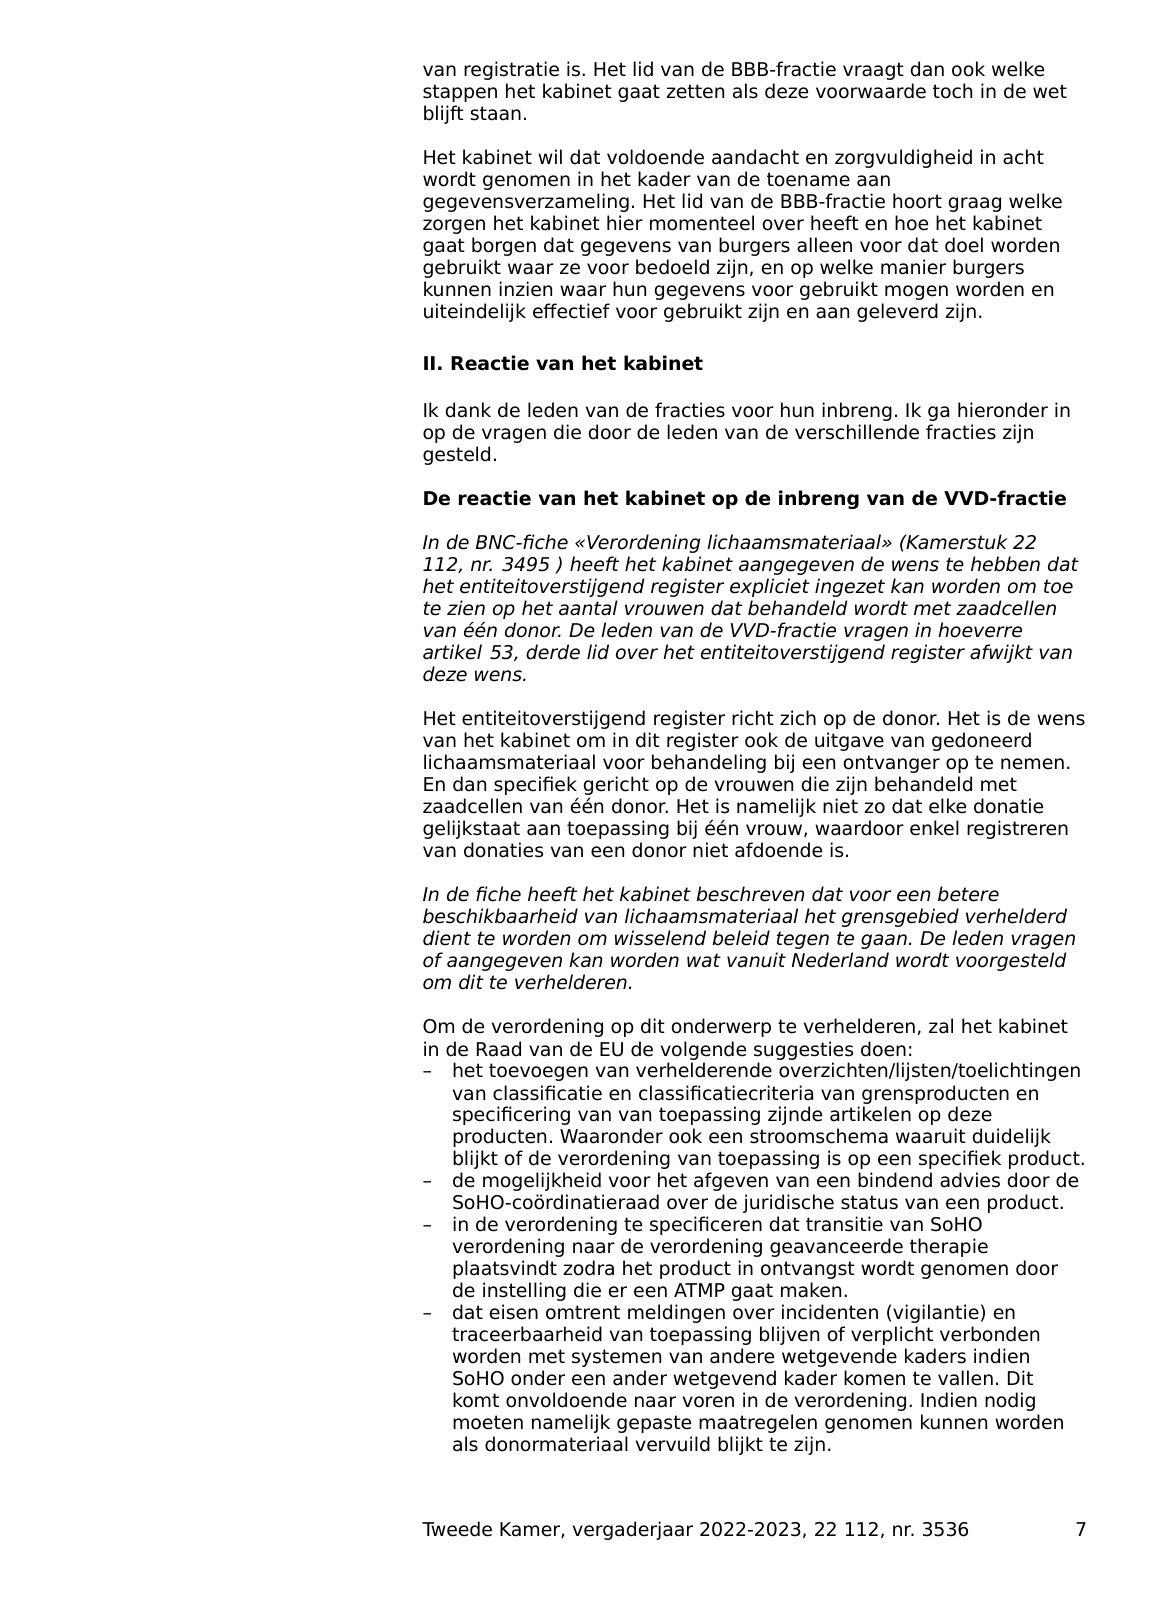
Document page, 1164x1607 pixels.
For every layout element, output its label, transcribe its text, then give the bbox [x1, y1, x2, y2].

text Het kabinet wil dat voldoende aandacht en zorgvuldigheid in acht wordt genomen in het kader van de toename aan gegevensverzameling. Het lid van de BBB-fractie hoort graag welke zorgen het kabinet hier momenteel over heeft en hoe het kabinet gaat borgen dat gegevens van burgers alleen voor dat doel worden gebruikt waar ze voor bedoeld zijn, en op welke manier burgers kunnen inzien waar hun gegevens voor gebruikt mogen worden en uiteindelijk effectief voor gebruikt zijn en aan geleverd zijn. [422, 147, 1087, 323]
text – het toevoegen van verhelderende overzichten/lijsten/toelichtingen van classificatie en classificatiecriteria van grensproducten en specificering van van toepassing zijnde artikelen op deze producten. Waaronder ook een stroomschema waaruit duidelijk blijkt of de verordening van toepassing is op een specifiek product. [422, 1060, 1087, 1170]
text – de mogelijkheid voor het afgeven van een bindend advies door de SoHO-coördinatieraad over de juridische status van een product. [422, 1170, 1087, 1214]
text Het entiteitoverstijgend register richt zich op de donor. Het is de wens van het kabinet om in dit register ook de uitgave van gedoneerd lichaamsmateriaal voor behandeling bij een ontvanger op te nemen. En dan specifiek gericht op de vrouwen die zijn behandeld met zaadcellen van één donor. Het is namelijk niet zo dat elke donatie gelijkstaat aan toepassing bij één vrouw, waardoor enkel registreren van donaties van een donor niet afdoende is. [422, 708, 1087, 862]
text van registratie is. Het lid van de BBB-fractie vraagt dan ook welke stappen het kabinet gaat zetten als deze voorwaarde toch in de wet blijft staan. [422, 59, 1087, 125]
text In de fiche heeft het kabinet beschreven dat voor een betere beschikbaarheid van lichaamsmateriaal het grensgebied verhelderd dient te worden om wisselend beleid tegen te gaan. De leden vragen of aangegeven kan worden wat vanuit Nederland wordt voorgesteld om dit te verhelderen. [422, 884, 1087, 994]
text Om de verordening op dit onderwerp te verhelderen, zal het kabinet in de Raad van de EU de volgende suggesties doen: [422, 1016, 1087, 1060]
subtitle II. Reactie van het kabinet [422, 353, 1087, 375]
text Ik dank de leden van de fracties voor hun inbreng. Ik ga hieronder in op de vragen die door de leden van de verschillende fracties zijn gesteld. [422, 400, 1087, 466]
text In de BNC-fiche «Verordening lichaamsmateriaal» (Kamerstuk 22 112, nr. 3495 ) heeft het kabinet aangegeven de wens te hebben dat het entiteitoverstijgend register expliciet ingezet kan worden om toe te zien op het aantal vrouwen dat behandeld wordt met zaadcellen van één donor. De leden van de VVD-fractie vragen in hoeverre artikel 53, derde lid over het entiteitoverstijgend register afwijkt van deze wens. [422, 532, 1087, 686]
text – dat eisen omtrent meldingen over incidenten (vigilantie) en traceerbaarheid van toepassing blijven of verplicht verbonden worden met systemen van andere wetgevende kaders indien SoHO onder een ander wetgevend kader komen te vallen. Dit komt onvoldoende naar voren in de verordening. Indien nodig moeten namelijk gepaste maatregelen genomen kunnen worden als donormateriaal vervuild blijkt te zijn. [422, 1302, 1087, 1456]
text – in de verordening te specificeren dat transitie van SoHO verordening naar de verordening geavanceerde therapie plaatsvindt zodra het product in ontvangst wordt genomen door de instelling die er een ATMP gaat maken. [422, 1214, 1087, 1302]
subtitle De reactie van het kabinet op de inbreng van de VVD-fractie [422, 488, 1087, 510]
